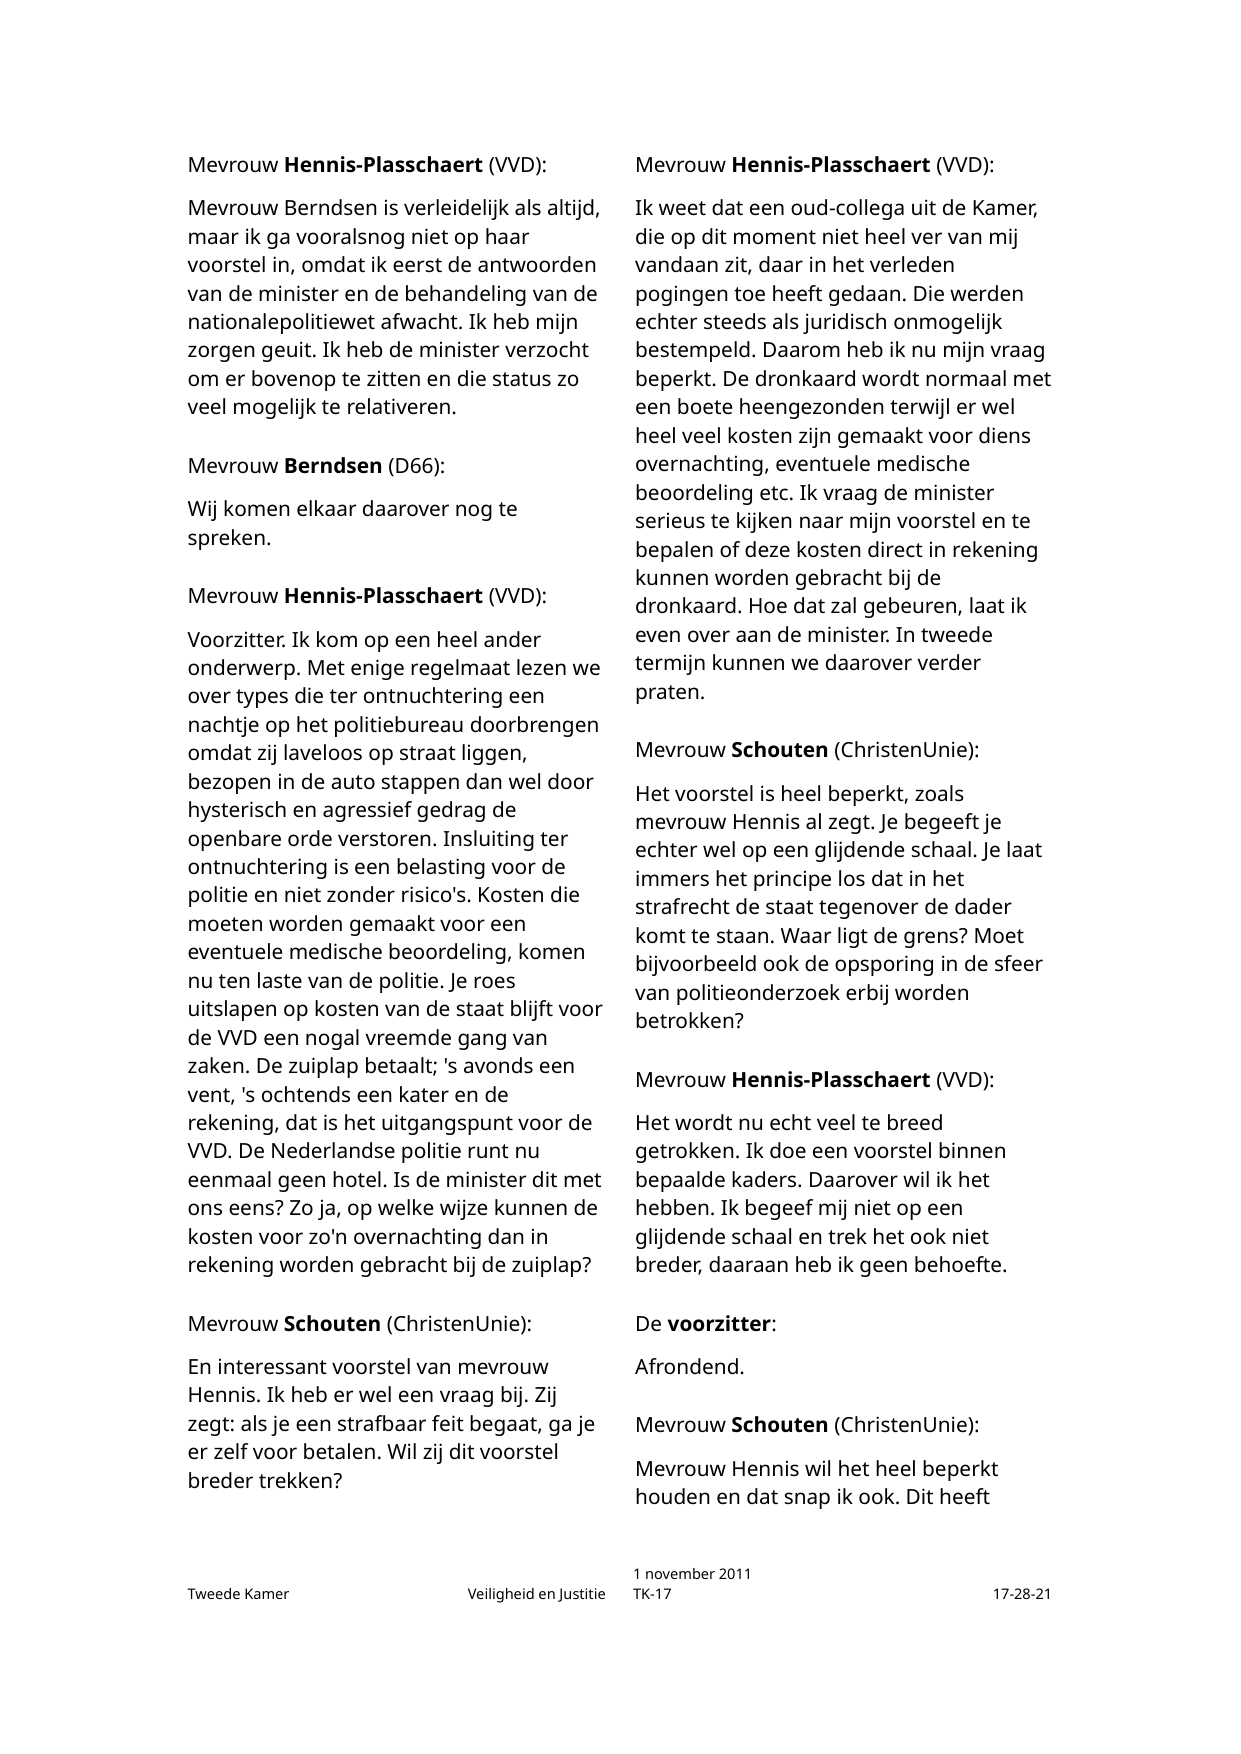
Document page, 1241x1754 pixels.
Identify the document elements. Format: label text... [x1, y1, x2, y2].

text Wij komen elkaar daarover nog te spreken. [187, 494, 605, 551]
text Mevrouw Berndsen (D66): [187, 451, 605, 479]
text Ik weet dat een oud-collega uit de Kamer, die op dit moment niet heel ver van mij vandaan zit, daar in het verleden pogingen toe heeft gedaan. Die werden echter steeds als juridisch onmogelijk bestempeld. Daarom heb ik nu mijn vraag beperkt. De dronkaard wordt normaal met een boete heengezonden terwijl er wel heel veel kosten zijn gemaakt voor diens overnachting, eventuele medische beoordeling etc. Ik vraag de minister serieus te kijken naar mijn voorstel en te bepalen of deze kosten direct in rekening kunnen worden gebracht bij de dronkaard. Hoe dat zal gebeuren, laat ik even over aan de minister. In tweede termijn kunnen we daarover verder praten. [635, 193, 1053, 705]
text Mevrouw Schouten (ChristenUnie): [635, 1411, 1053, 1439]
text De voorzitter: [635, 1309, 1053, 1337]
text Afrondend. [635, 1352, 1053, 1381]
text Mevrouw Hennis wil het heel beperkt houden en dat snap ik ook. Dit heeft [635, 1454, 1053, 1511]
text Mevrouw Berndsen is verleidelijk als altijd, maar ik ga vooralsnog niet op haar voorstel in, omdat ik eerst de antwoorden van de minister en de behandeling van de nationalepolitiewet afwacht. Ik heb mijn zorgen geuit. Ik heb de minister verzocht om er bovenop te zitten en die status zo veel mogelijk te relativeren. [187, 193, 605, 421]
text Mevrouw Hennis-Plasschaert (VVD): [187, 581, 605, 610]
text Mevrouw Schouten (ChristenUnie): [635, 735, 1053, 764]
text Mevrouw Schouten (ChristenUnie): [187, 1309, 605, 1337]
text En interessant voorstel van mevrouw Hennis. Ik heb er wel een vraag bij. Zij zegt: als je een strafbaar feit begaat, ga je er zelf voor betalen. Wil zij dit voorstel breder trekken? [187, 1352, 605, 1494]
text Mevrouw Hennis-Plasschaert (VVD): [635, 150, 1053, 178]
text Voorzitter. Ik kom op een heel ander onderwerp. Met enige regelmaat lezen we over types die ter ontnuchtering een nachtje op het politiebureau doorbrengen omdat zij laveloos op straat liggen, bezopen in de auto stappen dan wel door hysterisch en agressief gedrag de openbare orde verstoren. Insluiting ter ontnuchtering is een belasting voor de politie en niet zonder risico's. Kosten die moeten worden gemaakt voor een eventuele medische beoordeling, komen nu ten laste van de politie. Je roes uitslapen op kosten van de staat blijft voor de VVD een nogal vreemde gang van zaken. De zuiplap betaalt; 's avonds een vent, 's ochtends een kater en de rekening, dat is het uitgangspunt voor de VVD. De Nederlandse politie runt nu eenmaal geen hotel. Is de minister dit met ons eens? Zo ja, op welke wijze kunnen de kosten voor zo'n overnachting dan in rekening worden gebracht bij de zuiplap? [187, 625, 605, 1279]
text Het wordt nu echt veel te breed getrokken. Ik doe een voorstel binnen bepaalde kaders. Daarover wil ik het hebben. Ik begeef mij niet op een glijdende schaal en trek het ook niet breder, daaraan heb ik geen behoefte. [635, 1108, 1053, 1279]
text Mevrouw Hennis-Plasschaert (VVD): [635, 1065, 1053, 1093]
text Mevrouw Hennis-Plasschaert (VVD): [187, 150, 605, 178]
text Het voorstel is heel beperkt, zoals mevrouw Hennis al zegt. Je begeeft je echter wel op een glijdende schaal. Je laat immers het principe los dat in het strafrecht de staat tegenover de dader komt te staan. Waar ligt de grens? Moet bijvoorbeeld ook de opsporing in de sfeer van politieonderzoek erbij worden betrokken? [635, 779, 1053, 1035]
